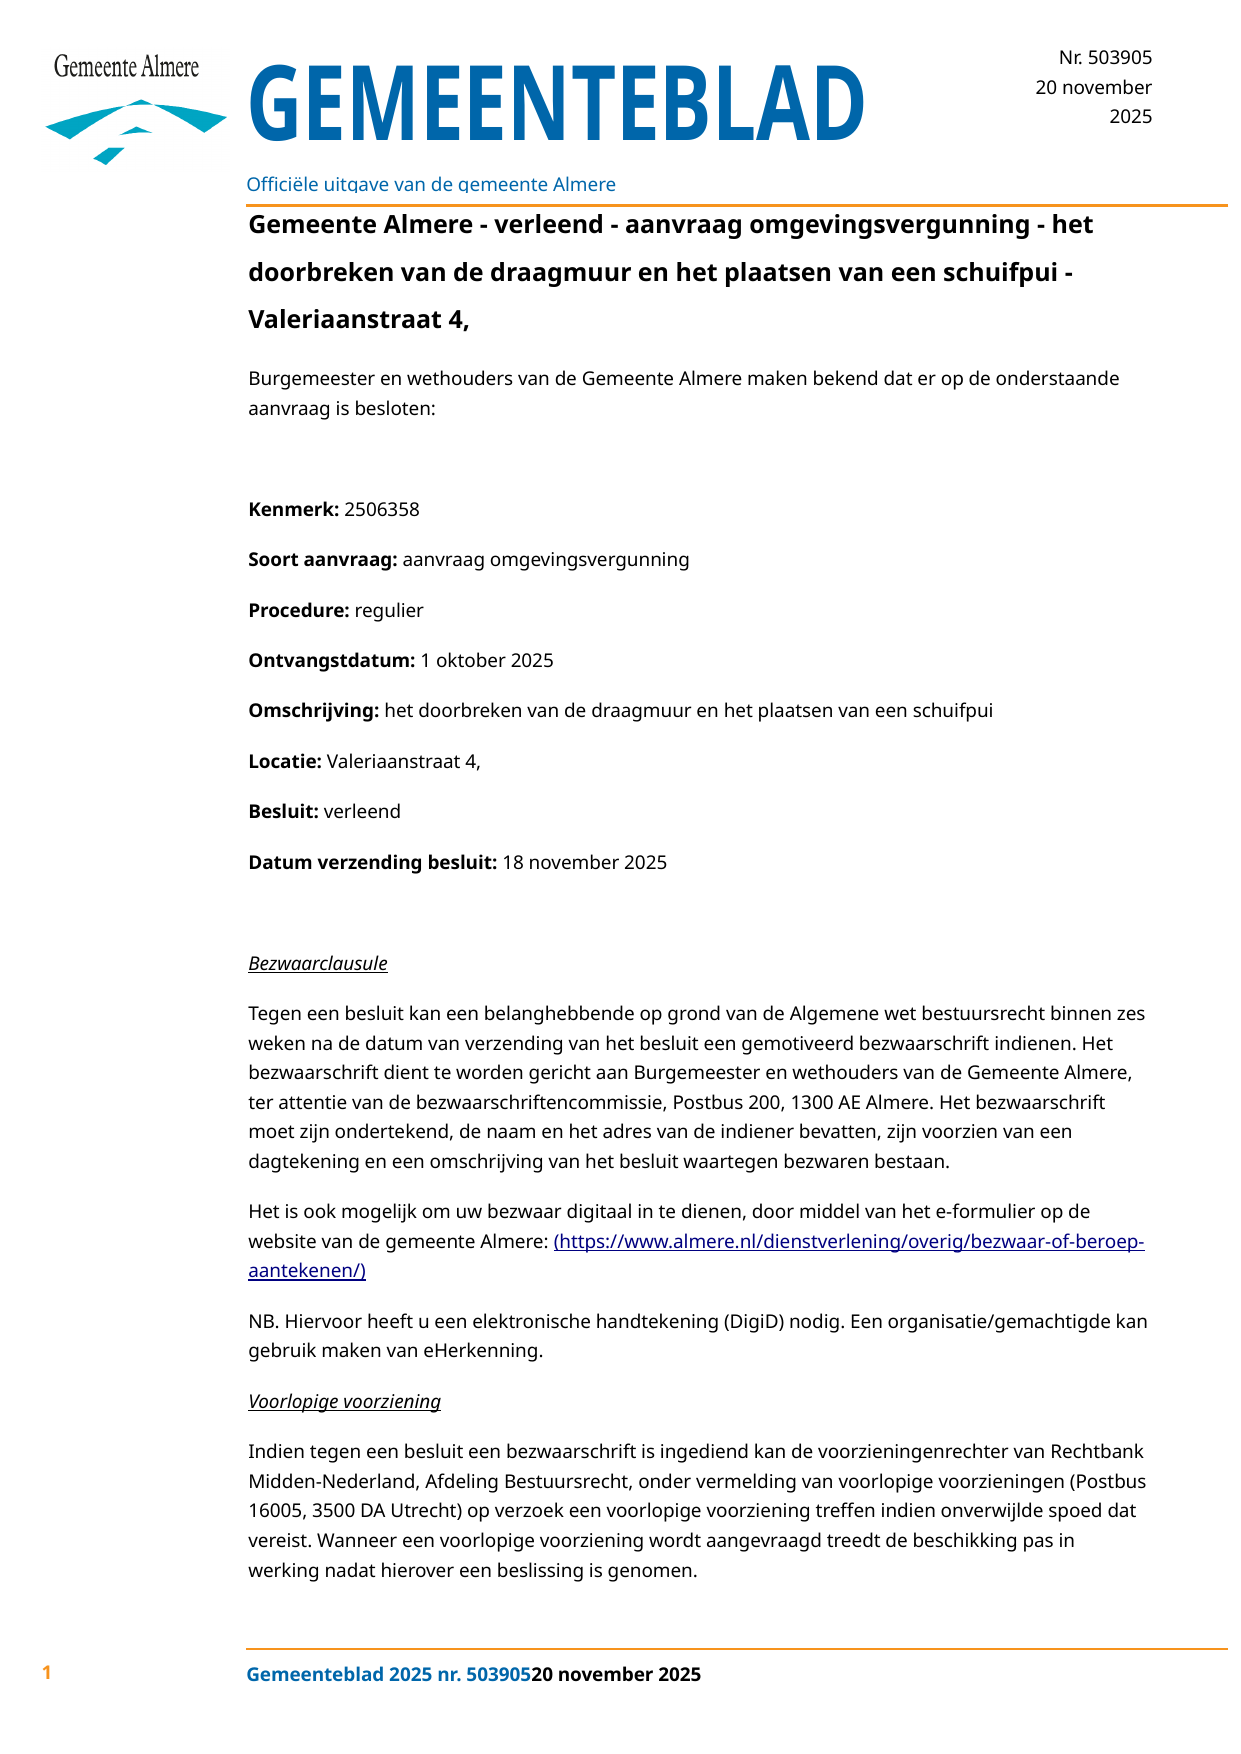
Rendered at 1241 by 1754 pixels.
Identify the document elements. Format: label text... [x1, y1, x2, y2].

text Het is ook mogelijk om uw bezwaar digitaal in te dienen, door middel van het e-formulier op de website van de gemeente Almere: (https://www.almere.nl/dienstverlening/overig/bezwaar-of-beroep-aantekenen/) [248, 1198, 1152, 1283]
text Soort aanvraag: aanvraag omgevingsvergunning [248, 546, 1152, 572]
text Bezwaarclausule [248, 950, 1152, 975]
text Locatie: Valeriaanstraat 4, [248, 748, 1152, 774]
text Procedure: regulier [248, 597, 1152, 622]
text NB. Hiervoor heeft u een elektronische handtekening (DigiD) nodig. Een organisatie/gemachtigde kan gebruik maken van eHerkenning. [248, 1308, 1152, 1363]
text Datum verzending besluit: 18 november 2025 [248, 849, 1152, 874]
picture [41, 47, 231, 172]
text Omschrijving: het doorbreken van de draagmuur en het plaatsen van een schuifpui [248, 698, 1152, 723]
text Voorlopige voorziening [248, 1388, 1152, 1414]
text Burgemeester en wethouders van de Gemeente Almere maken bekend dat er op de onderstaande aanvraag is besloten: [248, 366, 1152, 421]
text Besluit: verleend [248, 798, 1152, 824]
text Ontvangstdatum: 1 oktober 2025 [248, 647, 1152, 673]
text Gemeente Almere - verleend - aanvraag omgevingsvergunning - het doorbreken van de draagmuur en het plaatsen van een schuifpui - Valeriaanstraat 4, [248, 207, 1152, 336]
text Tegen een besluit kan een belanghebbende op grond van de Algemene wet bestuursrecht binnen zes weken na de datum van verzending van het besluit een gemotiveerd bezwaarschrift indienen. Het bezwaarschrift dient te worden gericht aan Burgemeester en wethouders van de Gemeente Almere, ter attentie van de bezwaarschriftencommissie, Postbus 200, 1300 AE Almere. Het bezwaarschrift moet zijn ondertekend, de naam en het adres van de indiener bevatten, zijn voorzien van een dagtekening en een omschrijving van het besluit waartegen bezwaren bestaan. [248, 1000, 1152, 1174]
text Indien tegen een besluit een bezwaarschrift is ingediend kan de voorzieningenrechter van Rechtbank Midden-Nederland, Afdeling Bestuursrecht, onder vermelding van voorlopige voorzieningen (Postbus 16005, 3500 DA Utrecht) op verzoek een voorlopige voorziening treffen indien onverwijlde spoed dat vereist. Wanneer een voorlopige voorziening wordt aangevraagd treedt de beschikking pas in werking nadat hierover een beslissing is genomen. [248, 1438, 1152, 1582]
text Kenmerk: 2506358 [248, 496, 1152, 522]
